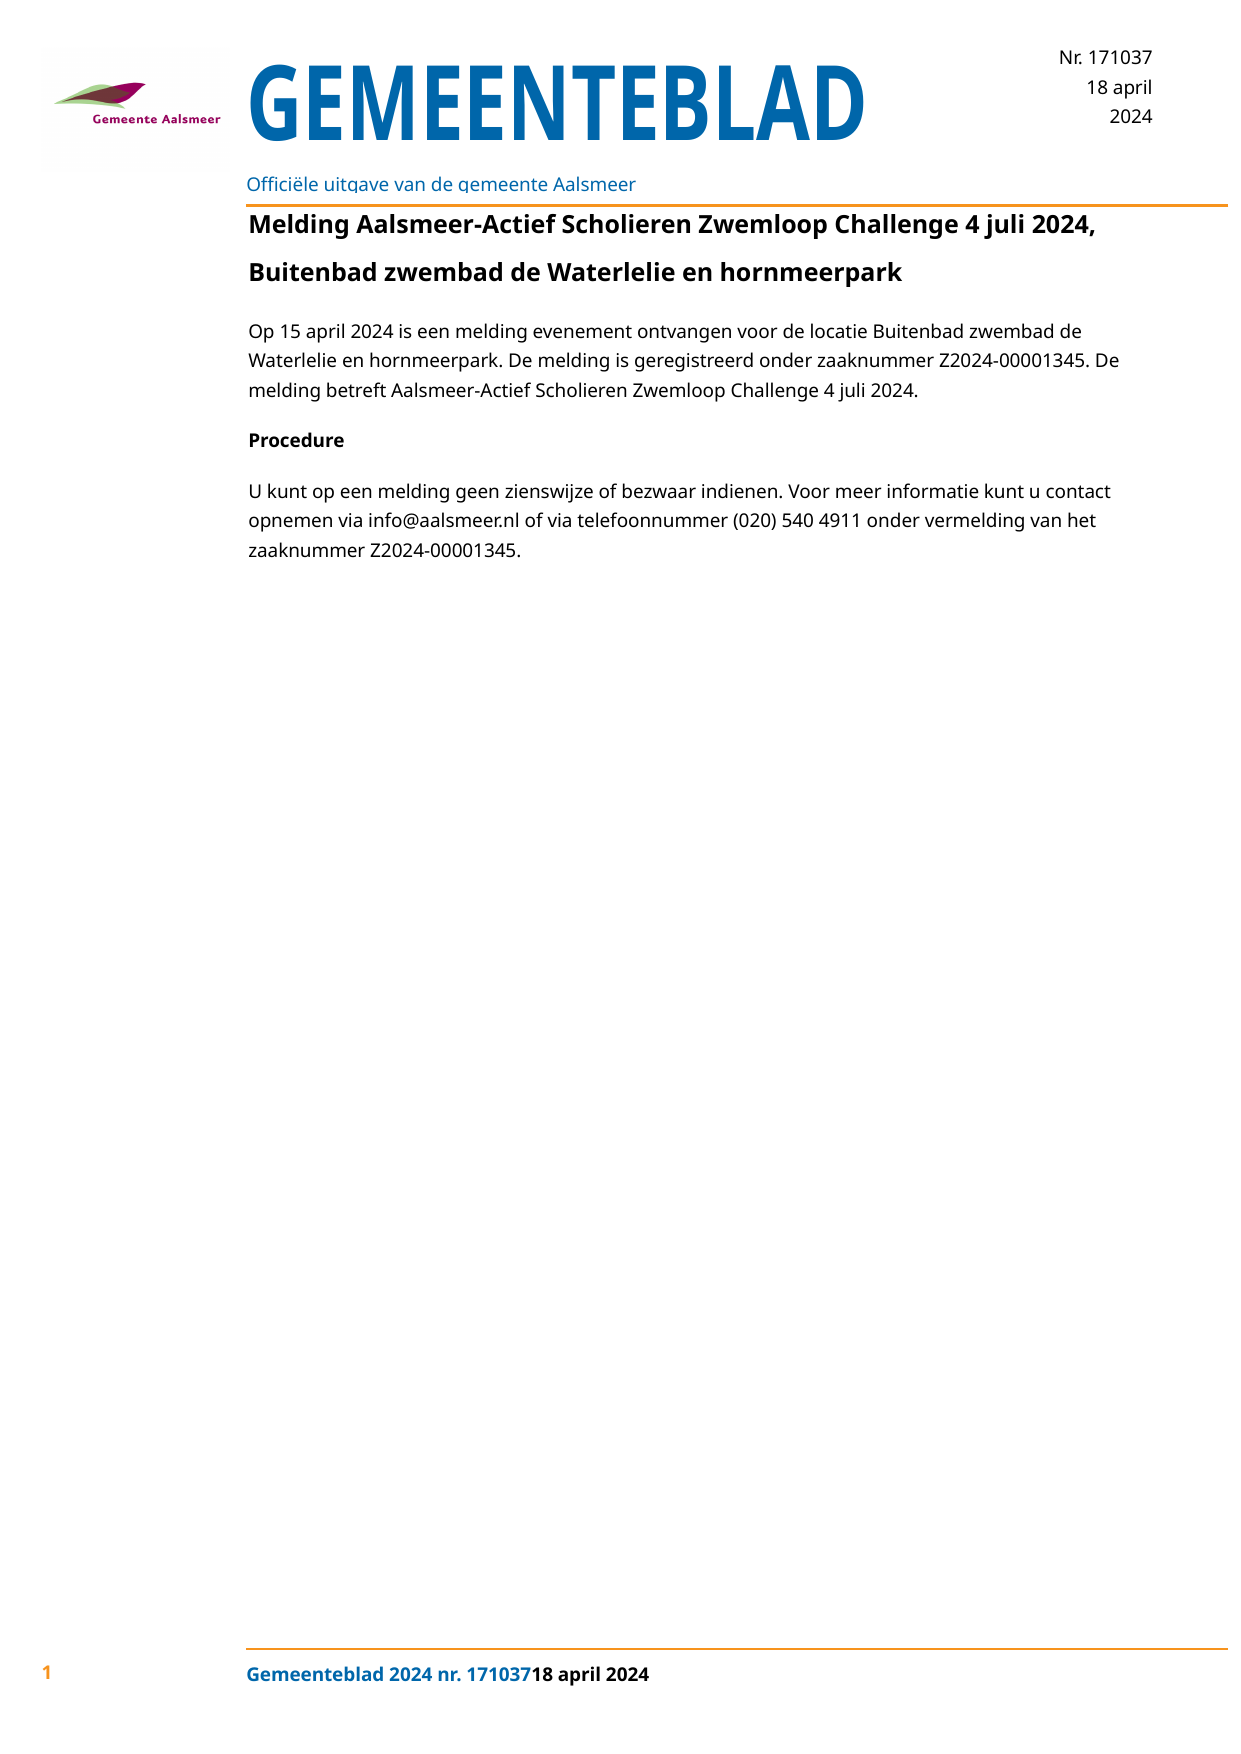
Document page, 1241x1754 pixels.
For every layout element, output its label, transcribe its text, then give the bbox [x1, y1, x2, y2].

picture [41, 47, 231, 172]
text Op 15 april 2024 is een melding evenement ontvangen voor de locatie Buitenbad zwembad de Waterlelie en hornmeerpark. De melding is geregistreerd onder zaaknummer Z2024-00001345. De melding betreft Aalsmeer-Actief Scholieren Zwemloop Challenge 4 juli 2024. [248, 318, 1152, 403]
text Melding Aalsmeer-Actief Scholieren Zwemloop Challenge 4 juli 2024, Buitenbad zwembad de Waterlelie en hornmeerpark [248, 207, 1152, 288]
text Procedure [248, 427, 1152, 453]
text U kunt op een melding geen zienswijze of bezwaar indienen. Voor meer informatie kunt u contact opnemen via info@aalsmeer.nl of via telefoonnummer (020) 540 4911 onder vermelding van het zaaknummer Z2024-00001345. [248, 478, 1152, 563]
